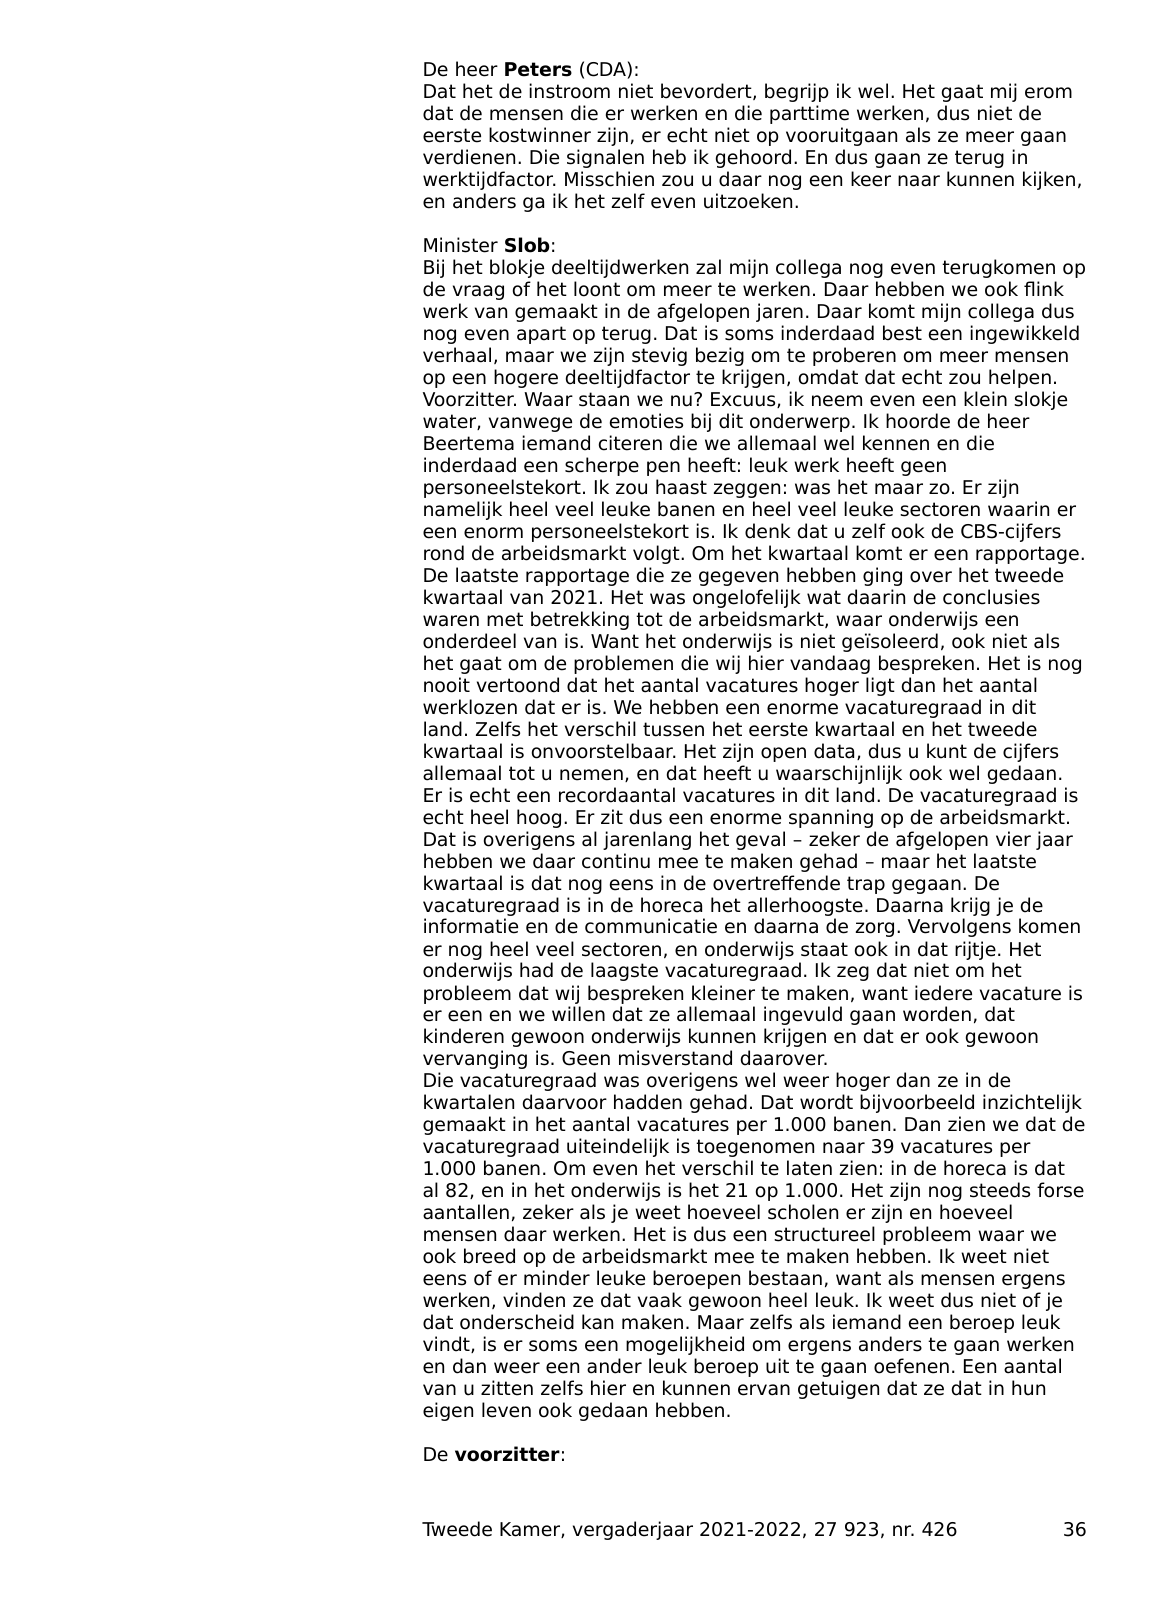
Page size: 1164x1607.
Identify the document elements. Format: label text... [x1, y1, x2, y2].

text De heer Peters (CDA): [422, 59, 1087, 81]
text Die vacaturegraad was overigens wel weer hoger dan ze in de kwartalen daarvoor hadden gehad. Dat wordt bijvoorbeeld inzichtelijk gemaakt in het aantal vacatures per 1.000 banen. Dan zien we dat de vacaturegraad uiteindelijk is toegenomen naar 39 vacatures per 1.000 banen. Om even het verschil te laten zien: in de horeca is dat al 82, en in het onderwijs is het 21 op 1.000. Het zijn nog steeds forse aantallen, zeker als je weet hoeveel scholen er zijn en hoeveel mensen daar werken. Het is dus een structureel probleem waar we ook breed op de arbeidsmarkt mee te maken hebben. Ik weet niet eens of er minder leuke beroepen bestaan, want als mensen ergens werken, vinden ze dat vaak gewoon heel leuk. Ik weet dus niet of je dat onderscheid kan maken. Maar zelfs als iemand een beroep leuk vindt, is er soms een mogelijkheid om ergens anders te gaan werken en dan weer een ander leuk beroep uit te gaan oefenen. Een aantal van u zitten zelfs hier en kunnen ervan getuigen dat ze dat in hun eigen leven ook gedaan hebben. [422, 1070, 1087, 1422]
text Voorzitter. Waar staan we nu? Excuus, ik neem even een klein slokje water, vanwege de emoties bij dit onderwerp. Ik hoorde de heer Beertema iemand citeren die we allemaal wel kennen en die inderdaad een scherpe pen heeft: leuk werk heeft geen personeelstekort. Ik zou haast zeggen: was het maar zo. Er zijn namelijk heel veel leuke banen en heel veel leuke sectoren waarin er een enorm personeelstekort is. Ik denk dat u zelf ook de CBS-cijfers rond de arbeidsmarkt volgt. Om het kwartaal komt er een rapportage. De laatste rapportage die ze gegeven hebben ging over het tweede kwartaal van 2021. Het was ongelofelijk wat daarin de conclusies waren met betrekking tot de arbeidsmarkt, waar onderwijs een onderdeel van is. Want het onderwijs is niet geïsoleerd, ook niet als het gaat om de problemen die wij hier vandaag bespreken. Het is nog nooit vertoond dat het aantal vacatures hoger ligt dan het aantal werklozen dat er is. We hebben een enorme vacaturegraad in dit land. Zelfs het verschil tussen het eerste kwartaal en het tweede kwartaal is onvoorstelbaar. Het zijn open data, dus u kunt de cijfers allemaal tot u nemen, en dat heeft u waarschijnlijk ook wel gedaan. Er is echt een recordaantal vacatures in dit land. De vacaturegraad is echt heel hoog. Er zit dus een enorme spanning op de arbeidsmarkt. Dat is overigens al jarenlang het geval – zeker de afgelopen vier jaar hebben we daar continu mee te maken gehad – maar het laatste kwartaal is dat nog eens in de overtreffende trap gegaan. De vacaturegraad is in de horeca het allerhoogste. Daarna krijg je de informatie en de communicatie en daarna de zorg. Vervolgens komen er nog heel veel sectoren, en onderwijs staat ook in dat rijtje. Het onderwijs had de laagste vacaturegraad. Ik zeg dat niet om het probleem dat wij bespreken kleiner te maken, want iedere vacature is er een en we willen dat ze allemaal ingevuld gaan worden, dat kinderen gewoon onderwijs kunnen krijgen en dat er ook gewoon vervanging is. Geen misverstand daarover. [422, 389, 1087, 1070]
text De voorzitter: [422, 1444, 1087, 1466]
text Dat het de instroom niet bevordert, begrijp ik wel. Het gaat mij erom dat de mensen die er werken en die parttime werken, dus niet de eerste kostwinner zijn, er echt niet op vooruitgaan als ze meer gaan verdienen. Die signalen heb ik gehoord. En dus gaan ze terug in werktijdfactor. Misschien zou u daar nog een keer naar kunnen kijken, en anders ga ik het zelf even uitzoeken. [422, 81, 1087, 213]
text Minister Slob: [422, 235, 1087, 257]
text Bij het blokje deeltijdwerken zal mijn collega nog even terugkomen op de vraag of het loont om meer te werken. Daar hebben we ook flink werk van gemaakt in de afgelopen jaren. Daar komt mijn collega dus nog even apart op terug. Dat is soms inderdaad best een ingewikkeld verhaal, maar we zijn stevig bezig om te proberen om meer mensen op een hogere deeltijdfactor te krijgen, omdat dat echt zou helpen. [422, 257, 1087, 389]
